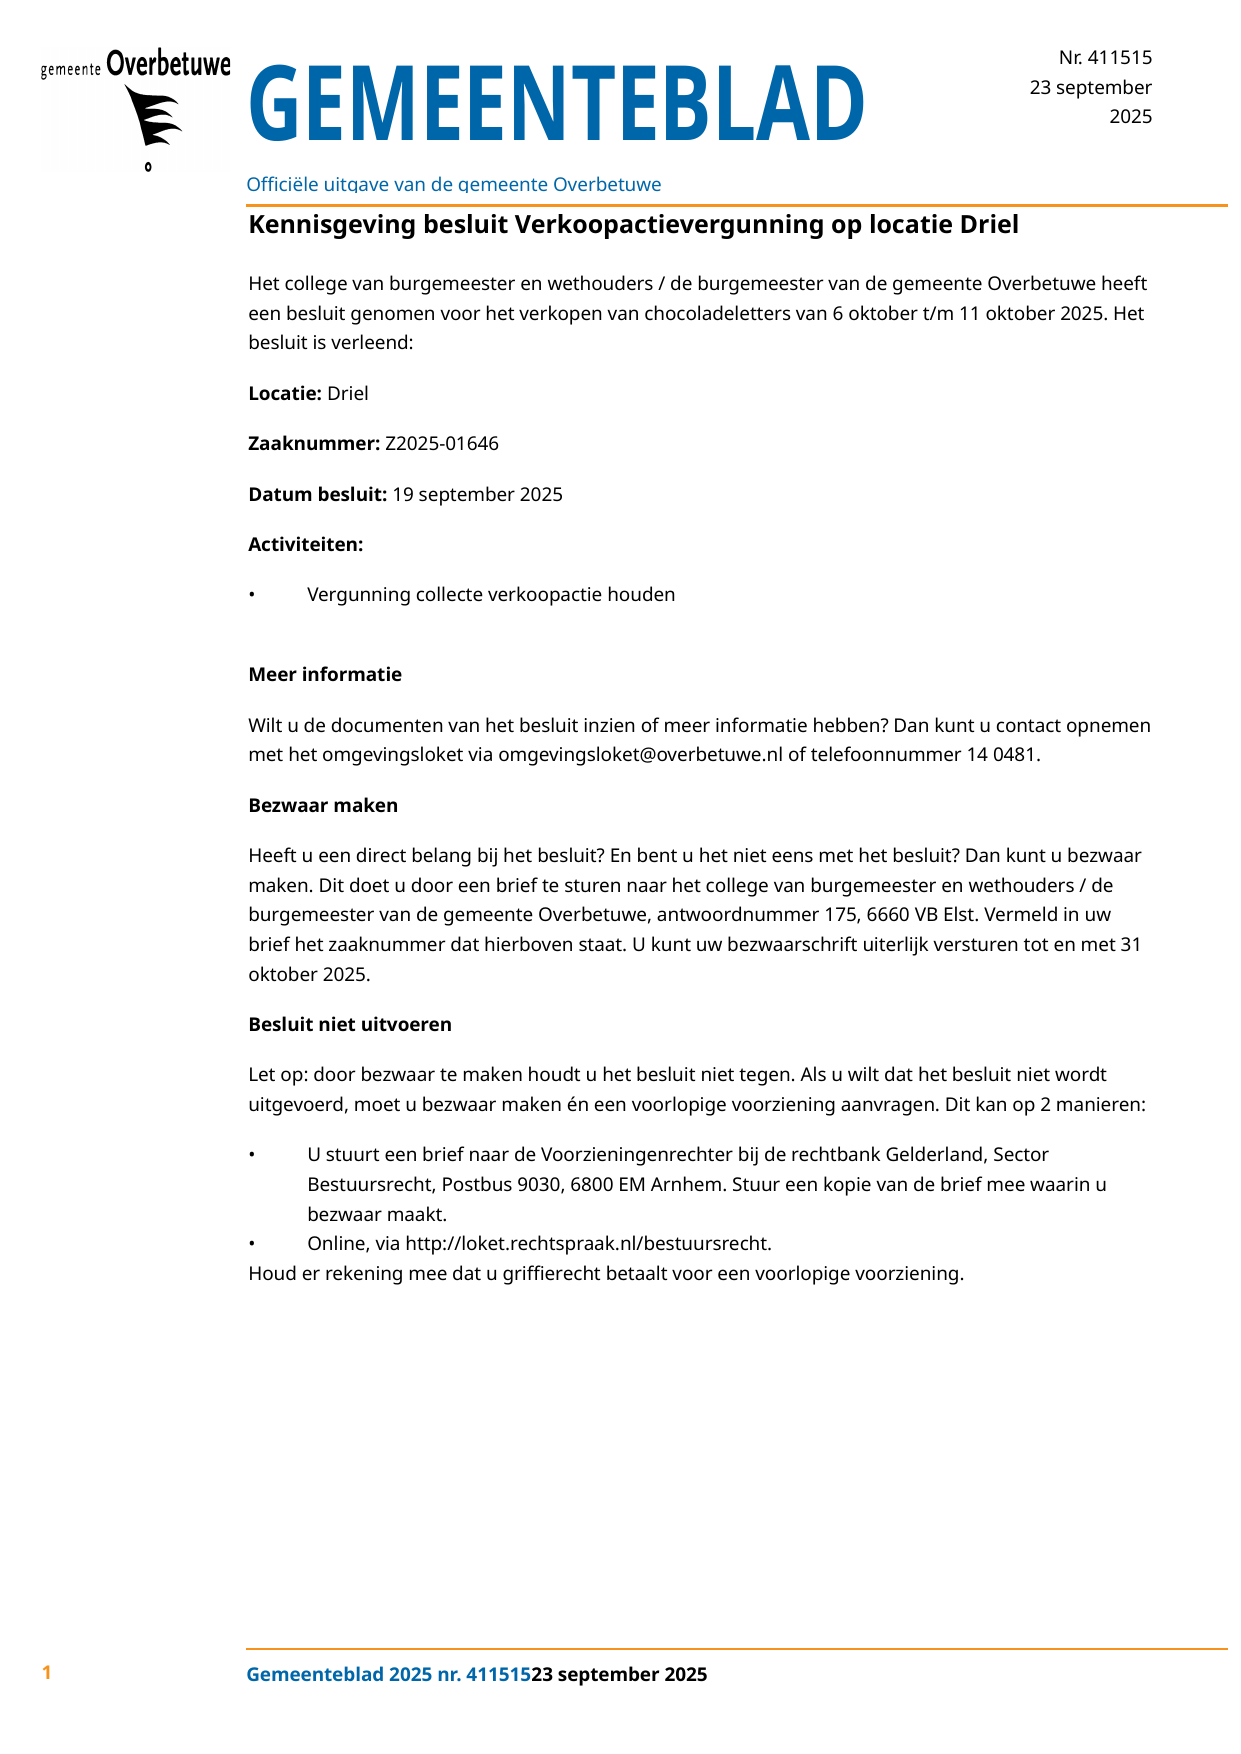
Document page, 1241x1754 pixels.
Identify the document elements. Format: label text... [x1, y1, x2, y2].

text Kennisgeving besluit Verkoopactievergunning op locatie Driel [248, 207, 1152, 241]
text Wilt u de documenten van het besluit inzien of meer informatie hebben? Dan kunt u contact opnemen met het omgevingsloket via omgevingsloket@overbetuwe.nl of telefoonnummer 14 0481. [248, 712, 1152, 767]
text Houd er rekening mee dat u griffierecht betaalt voor een voorlopige voorziening. [248, 1260, 1152, 1286]
text Het college van burgemeester en wethouders / de burgemeester van de gemeente Overbetuwe heeft een besluit genomen voor het verkopen van chocoladeletters van 6 oktober t/m 11 oktober 2025. Het besluit is verleend: [248, 270, 1152, 355]
text Locatie: Driel [248, 380, 1152, 406]
text Besluit niet uitvoeren [248, 1011, 1152, 1037]
picture [41, 47, 231, 172]
text Meer informatie [248, 662, 1152, 687]
list Vergunning collecte verkoopactie houden [248, 582, 1152, 607]
text Datum besluit: 19 september 2025 [248, 481, 1152, 506]
list Online, via http://loket.rechtspraak.nl/bestuursrecht. [248, 1230, 1152, 1256]
text Activiteiten: [248, 531, 1152, 557]
list U stuurt een brief naar de Voorzieningenrechter bij de rechtbank Gelderland, Sector Bestuursrecht, Postbus 9030, 6800 EM Arnhem. Stuur een kopie van de brief mee waarin u bezwaar maakt. [248, 1142, 1152, 1226]
text Let op: door bezwaar te maken houdt u het besluit niet tegen. Als u wilt dat het besluit niet wordt uitgevoerd, moet u bezwaar maken én een voorlopige voorziening aanvragen. Dit kan op 2 manieren: [248, 1062, 1152, 1117]
text Heeft u een direct belang bij het besluit? En bent u het niet eens met het besluit? Dan kunt u bezwaar maken. Dit doet u door een brief te sturen naar het college van burgemeester en wethouders / de burgemeester van de gemeente Overbetuwe, antwoordnummer 175, 6660 VB Elst. Vermeld in uw brief het zaaknummer dat hierboven staat. U kunt uw bezwaarschrift uiterlijk versturen tot en met 31 oktober 2025. [248, 842, 1152, 986]
text Zaaknummer: Z2025-01646 [248, 430, 1152, 456]
text Bezwaar maken [248, 792, 1152, 818]
